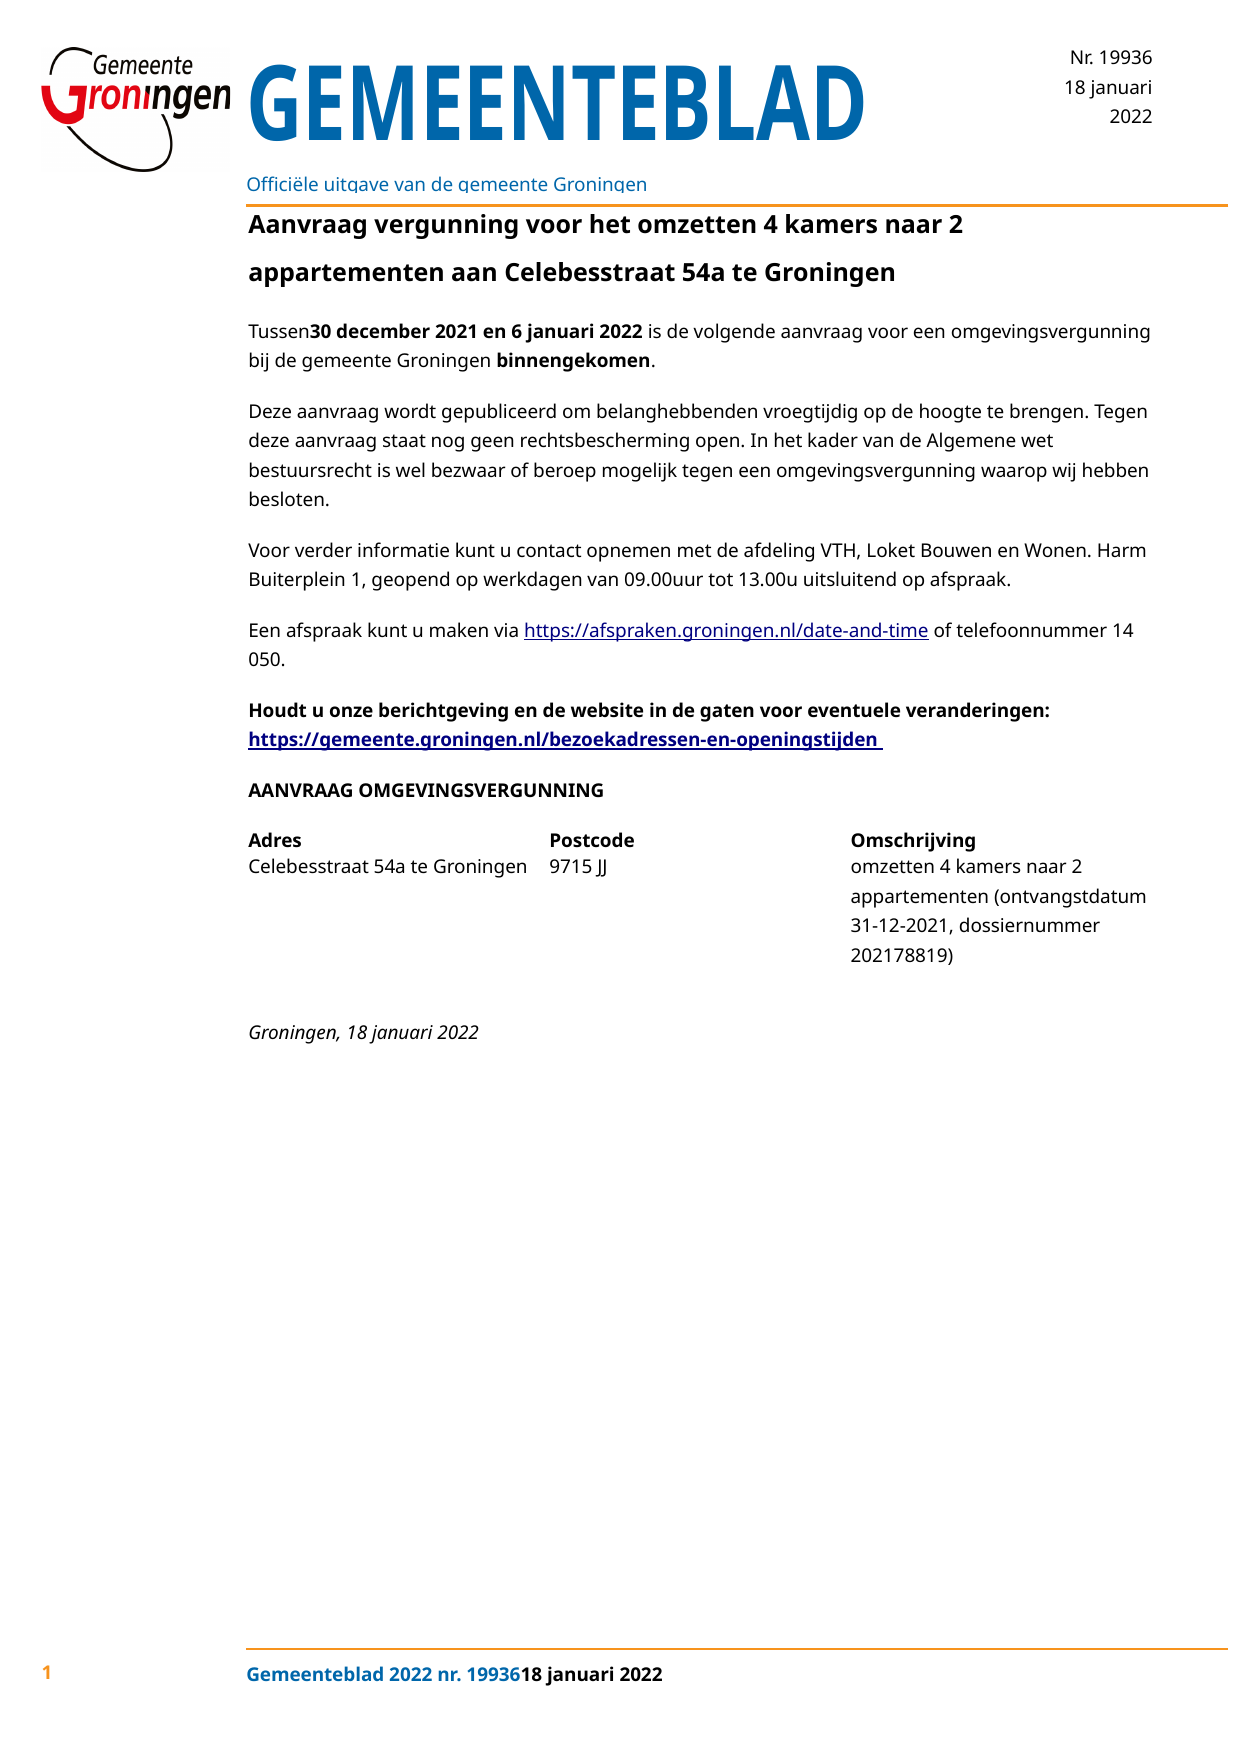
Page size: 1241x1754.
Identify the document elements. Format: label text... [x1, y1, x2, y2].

text Deze aanvraag wordt gepubliceerd om belanghebbenden vroegtijdig op de hoogte te brengen. Tegen deze aanvraag staat nog geen rechtsbescherming open. In het kader van de Algemene wet bestuursrecht is wel bezwaar of beroep mogelijk tegen een omgevingsvergunning waarop wij hebben besloten. [248, 398, 1152, 512]
text AANVRAAG OMGEVINGSVERGUNNING [248, 777, 1152, 803]
table_cell 9715 JJ [549, 853, 850, 968]
table_cell omzetten 4 kamers naar 2 appartementen (ontvangstdatum 31-12-2021, dossiernummer 202178819) [850, 853, 1152, 968]
text Groningen, 18 januari 2022 [248, 1019, 1152, 1044]
text Voor verder informatie kunt u contact opnemen met de afdeling VTH, Loket Bouwen en Wonen. Harm Buiterplein 1, geopend op werkdagen van 09.00uur tot 13.00u uitsluitend op afspraak. [248, 537, 1152, 592]
table_header Postcode [549, 828, 850, 853]
text Een afspraak kunt u maken via https://afspraken.groningen.nl/date-and-time of telefoonnummer 14 050. [248, 617, 1152, 672]
table_cell Celebesstraat 54a te Groningen [248, 853, 549, 968]
table_header Omschrijving [850, 828, 1152, 853]
table_header Adres [248, 828, 549, 853]
picture [41, 47, 231, 172]
text Tussen30 december 2021 en 6 januari 2022 is de volgende aanvraag voor een omgevingsvergunning bij de gemeente Groningen binnengekomen. [248, 318, 1152, 373]
text Aanvraag vergunning voor het omzetten 4 kamers naar 2 appartementen aan Celebesstraat 54a te Groningen [248, 207, 1152, 288]
text Houdt u onze berichtgeving en de website in de gaten voor eventuele veranderingen: https://gemeente.groningen.nl/bezoekadressen-en-openingstijden [248, 697, 1152, 752]
